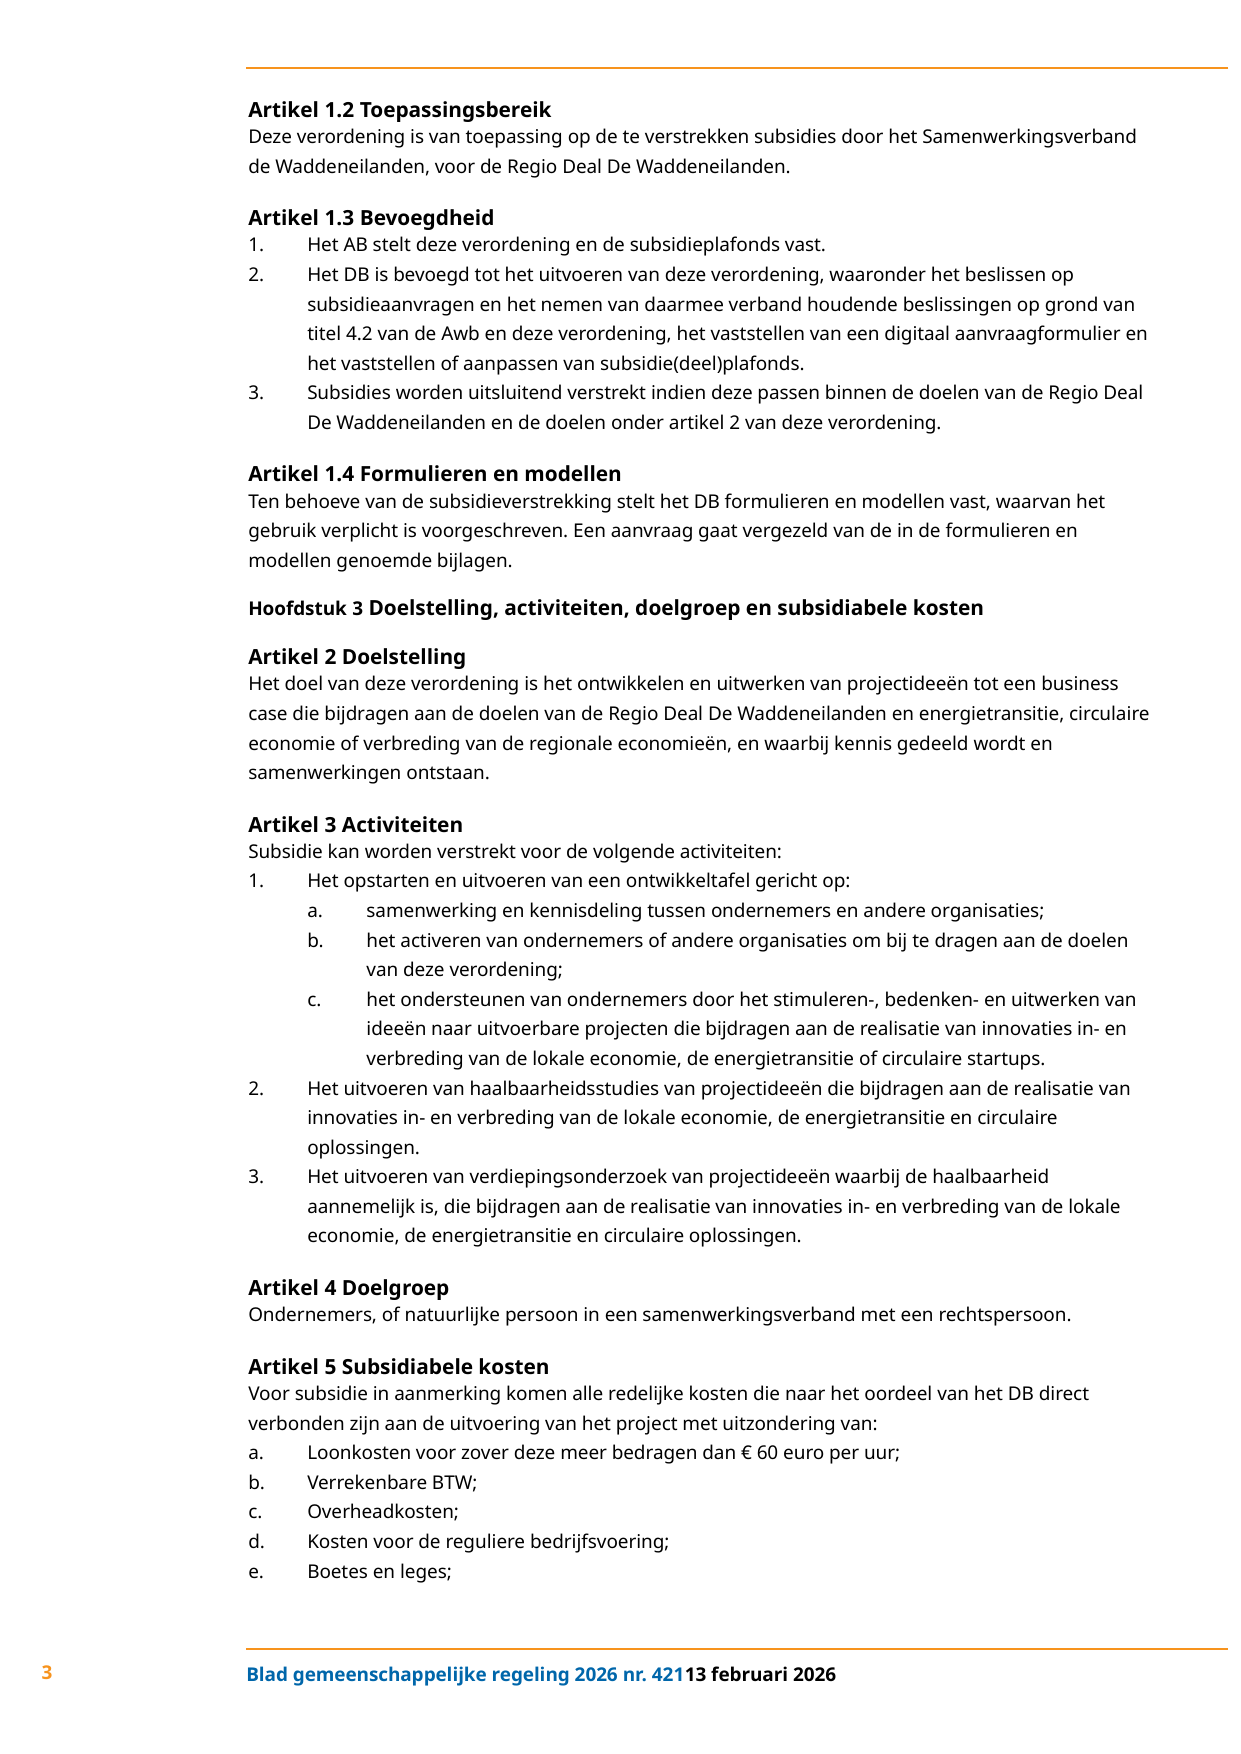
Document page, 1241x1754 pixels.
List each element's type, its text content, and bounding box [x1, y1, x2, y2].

picture [41, 47, 231, 172]
list samenwerking en kennisdeling tussen ondernemers en andere organisaties; [307, 897, 1152, 923]
text Ten behoeve van de subsidieverstrekking stelt het DB formulieren en modellen vast, waarvan het gebruik verplicht is voorgeschreven. Een aanvraag gaat vergezeld van de in de formulieren en modellen genoemde bijlagen. [248, 488, 1152, 573]
list Subsidies worden uitsluitend verstrekt indien deze passen binnen de doelen van de Regio Deal De Waddeneilanden en de doelen onder artikel 2 van deze verordening. [248, 379, 1152, 435]
text Artikel 1.4 Formulieren en modellen [248, 459, 1152, 488]
text Ondernemers, of natuurlijke persoon in een samenwerkingsverband met een rechtspersoon. [248, 1302, 1152, 1327]
text Het doel van deze verordening is het ontwikkelen en uitwerken van projectideeën tot een business case die bijdragen aan de doelen van de Regio Deal De Waddeneilanden en energietransitie, circulaire economie of verbreding van de regionale economieën, en waarbij kennis gedeeld wordt en samenwerkingen ontstaan. [248, 671, 1152, 785]
text Subsidie kan worden verstrekt voor de volgende activiteiten: [248, 838, 1152, 864]
list Het opstarten en uitvoeren van een ontwikkeltafel gericht op: [248, 868, 1152, 893]
list het activeren van ondernemers of andere organisaties om bij te dragen aan de doelen van deze verordening; [307, 927, 1152, 982]
text Artikel 2 Doelstelling [248, 642, 1152, 671]
list Kosten voor de reguliere bedrijfsvoering; [248, 1528, 1152, 1554]
text Artikel 5 Subsidiabele kosten [248, 1352, 1152, 1380]
text Voor subsidie in aanmerking komen alle redelijke kosten die naar het oordeel van het DB direct verbonden zijn aan de uitvoering van het project met uitzondering van: [248, 1380, 1152, 1436]
text Artikel 3 Activiteiten [248, 810, 1152, 838]
text Artikel 1.2 Toepassingsbereik [248, 95, 1152, 123]
text Artikel 4 Doelgroep [248, 1273, 1152, 1302]
list Loonkosten voor zover deze meer bedragen dan € 60 euro per uur; [248, 1439, 1152, 1465]
text Hoofdstuk 3 Doelstelling, activiteiten, doelgroep en subsidiabele kosten [248, 593, 1152, 621]
list Verrekenbare BTW; [248, 1469, 1152, 1495]
list Boetes en leges; [248, 1558, 1152, 1584]
list Het DB is bevoegd tot het uitvoeren van deze verordening, waaronder het beslissen op subsidieaanvragen en het nemen van daarmee verband houdende beslissingen op grond van titel 4.2 van de Awb en deze verordening, het vaststellen van een digitaal aanvraagformulier en het vaststellen of aanpassen van subsidie(deel)plafonds. [248, 261, 1152, 376]
list Overheadkosten; [248, 1499, 1152, 1524]
list Het uitvoeren van verdiepingsonderzoek van projectideeën waarbij de haalbaarheid aannemelijk is, die bijdragen aan de realisatie van innovaties in- en verbreding van de lokale economie, de energietransitie en circulaire oplossingen. [248, 1163, 1152, 1248]
text Artikel 1.3 Bevoegdheid [248, 203, 1152, 232]
text Deze verordening is van toepassing op de te verstrekken subsidies door het Samenwerkingsverband de Waddeneilanden, voor de Regio Deal De Waddeneilanden. [248, 123, 1152, 178]
list het ondersteunen van ondernemers door het stimuleren-, bedenken- en uitwerken van ideeën naar uitvoerbare projecten die bijdragen aan de realisatie van innovaties in- en verbreding van de lokale economie, de energietransitie of circulaire startups. [307, 986, 1152, 1071]
list Het AB stelt deze verordening en de subsidieplafonds vast. [248, 232, 1152, 257]
list Het uitvoeren van haalbaarheidsstudies van projectideeën die bijdragen aan de realisatie van innovaties in- en verbreding van de lokale economie, de energietransitie en circulaire oplossingen. [248, 1075, 1152, 1160]
